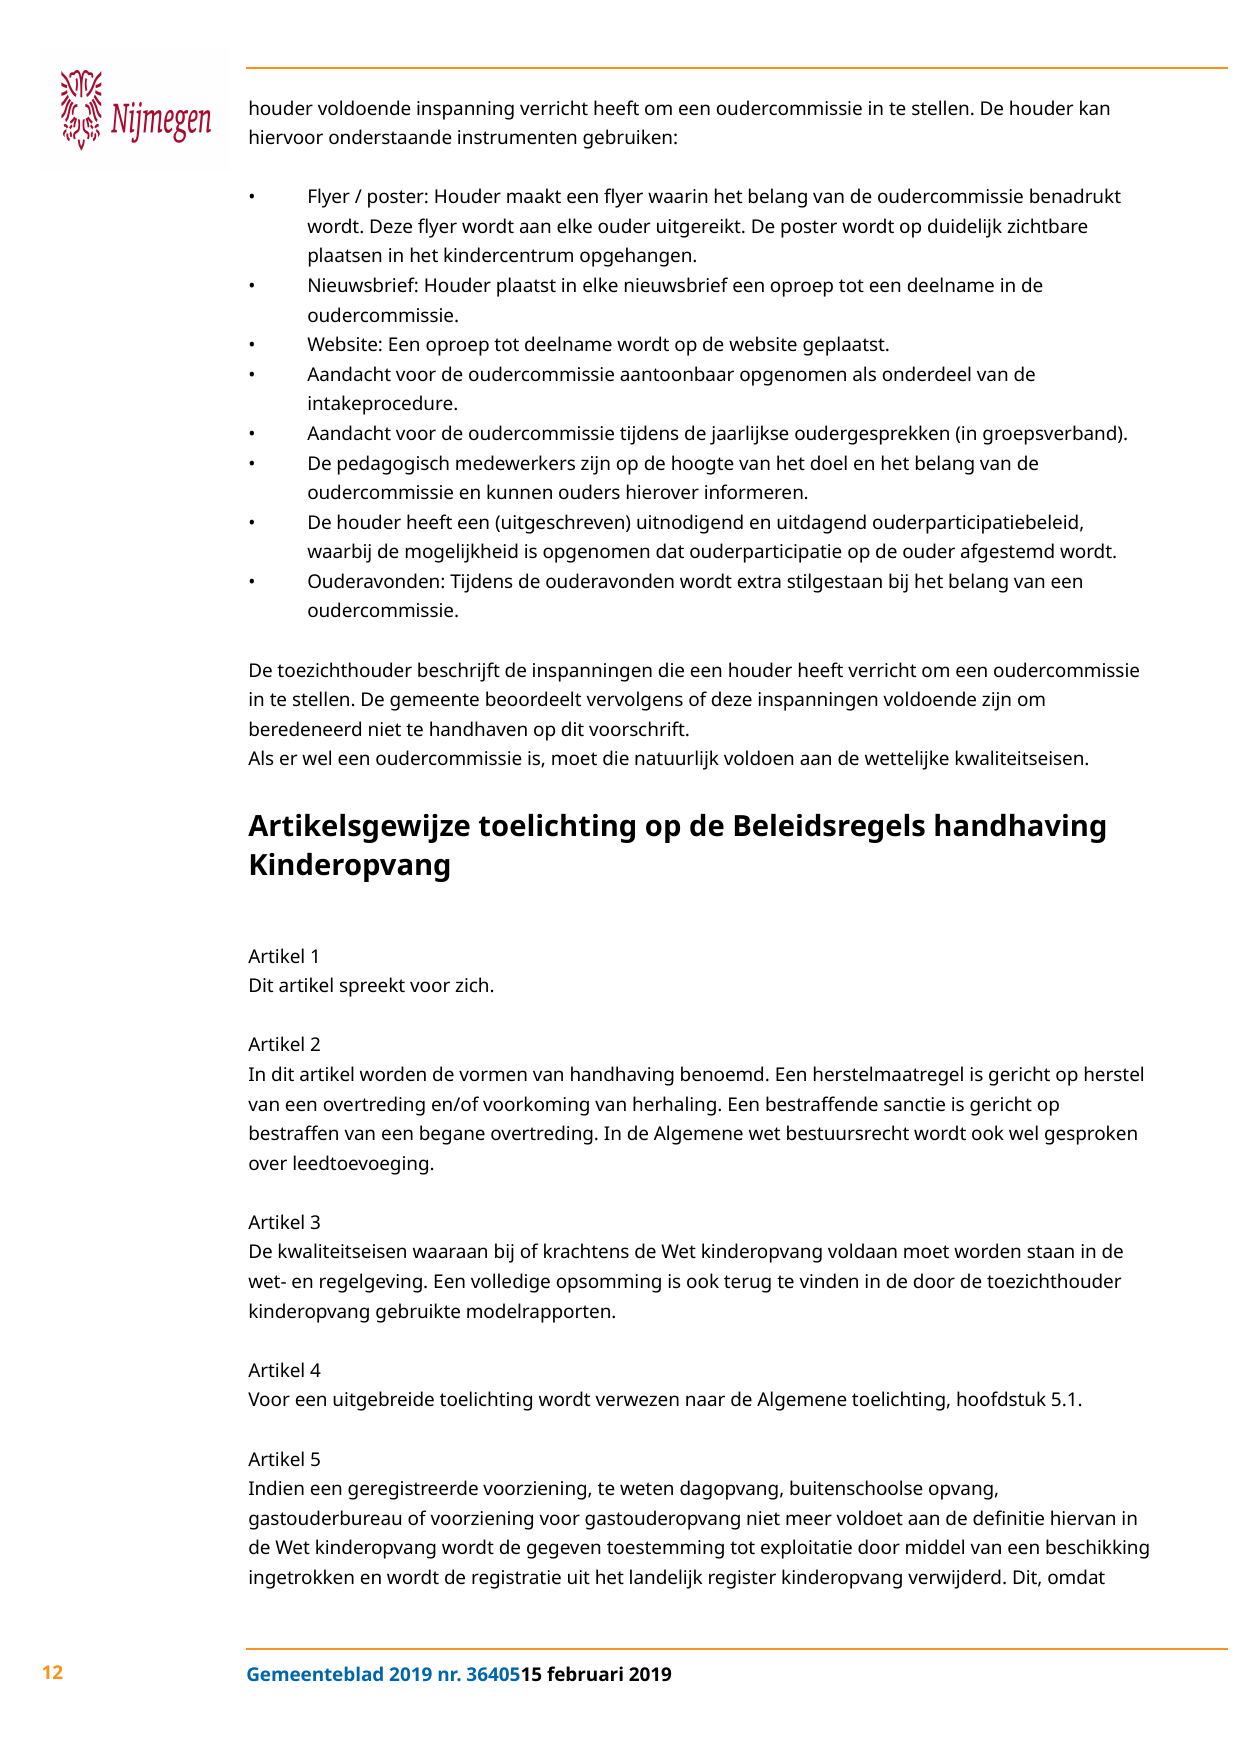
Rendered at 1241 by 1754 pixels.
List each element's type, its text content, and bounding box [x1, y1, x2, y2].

text Artikel 4 [248, 1357, 1152, 1383]
text Voor een uitgebreide toelichting wordt verwezen naar de Algemene toelichting, hoofdstuk 5.1. [248, 1387, 1152, 1412]
list Website: Een oproep tot deelname wordt op de website geplaatst. [248, 331, 1152, 357]
text De kwaliteitseisen waaraan bij of krachtens de Wet kinderopvang voldaan moet worden staan in de wet- en regelgeving. Een volledige opsomming is ook terug te vinden in de door de toezichthouder kinderopvang gebruikte modelrapporten. [248, 1239, 1152, 1324]
picture [41, 47, 231, 172]
text Artikel 3 [248, 1209, 1152, 1235]
list Ouderavonden: Tijdens de ouderavonden wordt extra stilgestaan bij het belang van een oudercommissie. [248, 568, 1152, 623]
text Dit artikel spreekt voor zich. [248, 972, 1152, 998]
text De toezichthouder beschrijft de inspanningen die een houder heeft verricht om een oudercommissie in te stellen. De gemeente beoordeelt vervolgens of deze inspanningen voldoende zijn om beredeneerd niet te handhaven op dit voorschrift. [248, 657, 1152, 742]
list Aandacht voor de oudercommissie tijdens de jaarlijkse oudergesprekken (in groepsverband). [248, 420, 1152, 446]
text houder voldoende inspanning verricht heeft om een oudercommissie in te stellen. De houder kan hiervoor onderstaande instrumenten gebruiken: [248, 95, 1152, 150]
list De pedagogisch medewerkers zijn op de hoogte van het doel en het belang van de oudercommissie en kunnen ouders hierover informeren. [248, 450, 1152, 505]
list Flyer / poster: Houder maakt een flyer waarin het belang van de oudercommissie benadrukt wordt. Deze flyer wordt aan elke ouder uitgereikt. De poster wordt op duidelijk zichtbare plaatsen in het kindercentrum opgehangen. [248, 183, 1152, 268]
list De houder heeft een (uitgeschreven) uitnodigend en uitdagend ouderparticipatiebeleid, waarbij de mogelijkheid is opgenomen dat ouderparticipatie op de ouder afgestemd wordt. [248, 509, 1152, 564]
list Aandacht voor de oudercommissie aantoonbaar opgenomen als onderdeel van de intakeprocedure. [248, 361, 1152, 416]
text In dit artikel worden de vormen van handhaving benoemd. Een herstelmaatregel is gericht op herstel van een overtreding en/of voorkoming van herhaling. Een bestraffende sanctie is gericht op bestraffen van een begane overtreding. In de Algemene wet bestuursrecht wordt ook wel gesproken over leedtoevoeging. [248, 1061, 1152, 1176]
text Artikelsgewijze toelichting op de Beleidsregels handhaving Kinderopvang [248, 805, 1152, 884]
text Indien een geregistreerde voorziening, te weten dagopvang, buitenschoolse opvang, gastouderbureau of voorziening voor gastouderopvang niet meer voldoet aan de definitie hiervan in de Wet kinderopvang wordt de gegeven toestemming tot exploitatie door middel van een beschikking ingetrokken en wordt de registratie uit het landelijk register kinderopvang verwijderd. Dit, omdat [248, 1475, 1152, 1590]
text Artikel 2 [248, 1032, 1152, 1057]
text Artikel 5 [248, 1446, 1152, 1472]
list Nieuwsbrief: Houder plaatst in elke nieuwsbrief een oproep tot een deelname in de oudercommissie. [248, 272, 1152, 328]
text Als er wel een oudercommissie is, moet die natuurlijk voldoen aan de wettelijke kwaliteitseisen. [248, 746, 1152, 771]
text Artikel 1 [248, 943, 1152, 969]
